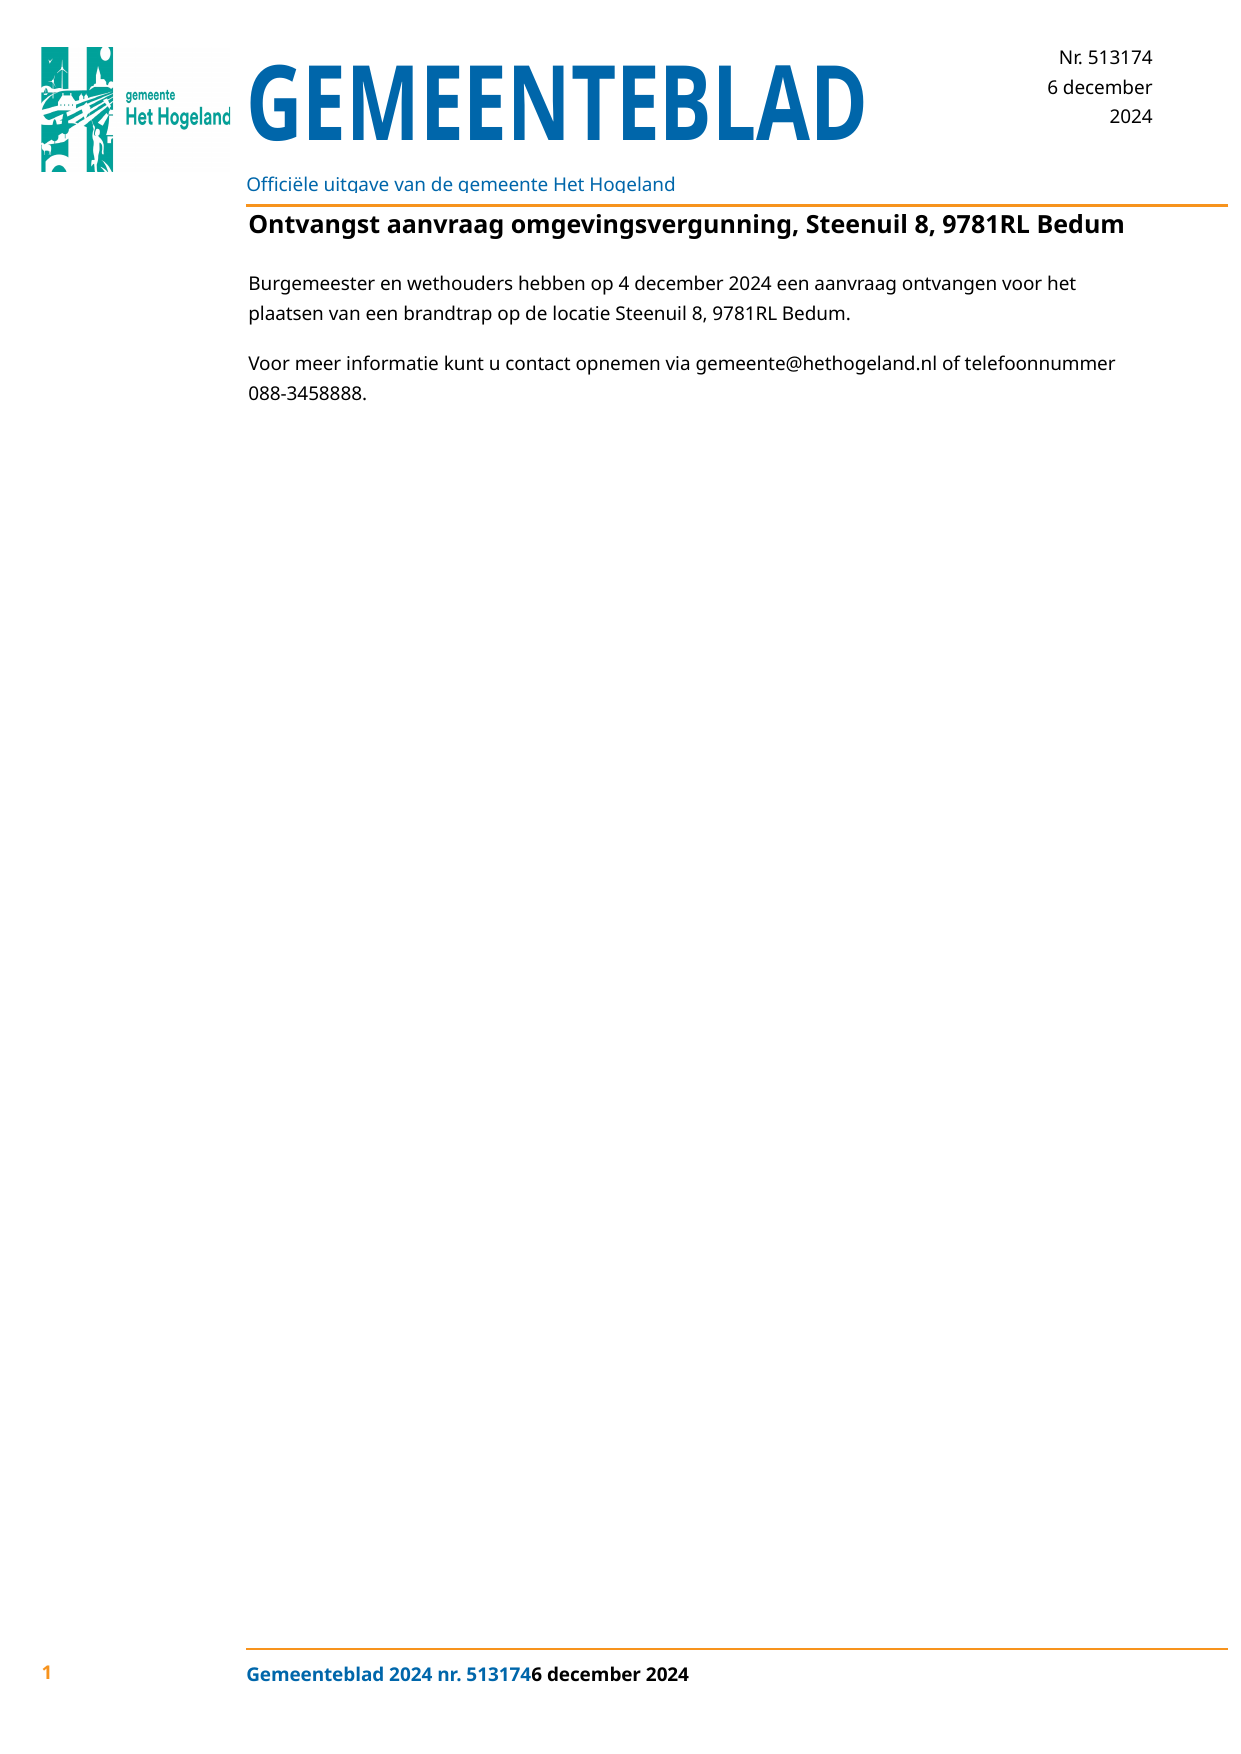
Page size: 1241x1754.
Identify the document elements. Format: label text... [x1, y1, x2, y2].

text Burgemeester en wethouders hebben op 4 december 2024 een aanvraag ontvangen voor het plaatsen van een brandtrap op de locatie Steenuil 8, 9781RL Bedum. [248, 270, 1152, 326]
text Voor meer informatie kunt u contact opnemen via gemeente@hethogeland.nl of telefoonnummer 088-3458888. [248, 350, 1152, 406]
picture [41, 47, 231, 172]
text Ontvangst aanvraag omgevingsvergunning, Steenuil 8, 9781RL Bedum [248, 207, 1152, 241]
